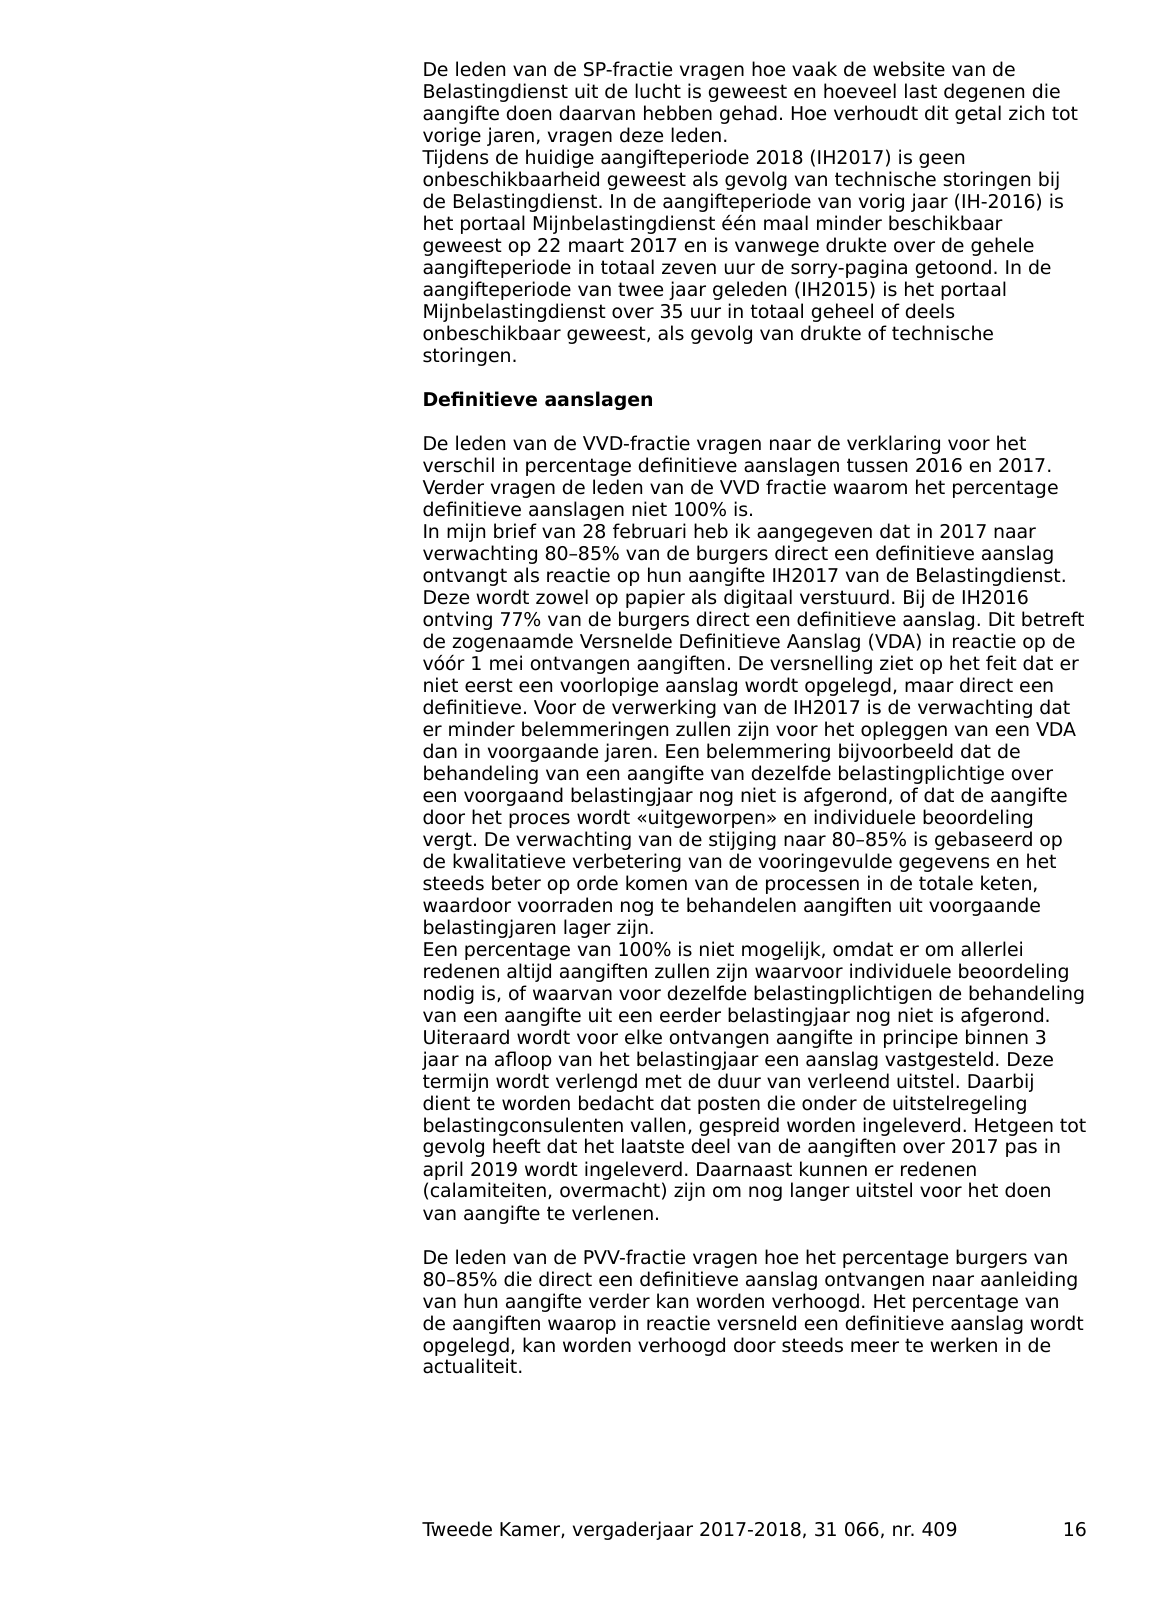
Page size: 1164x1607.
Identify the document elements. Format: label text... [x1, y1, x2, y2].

text In mijn brief van 28 februari heb ik aangegeven dat in 2017 naar verwachting 80–85% van de burgers direct een definitieve aanslag ontvangt als reactie op hun aangifte IH2017 van de Belastingdienst. Deze wordt zowel op papier als digitaal verstuurd. Bij de IH2016 ontving 77% van de burgers direct een definitieve aanslag. Dit betreft de zogenaamde Versnelde Definitieve Aanslag (VDA) in reactie op de vóór 1 mei ontvangen aangiften. De versnelling ziet op het feit dat er niet eerst een voorlopige aanslag wordt opgelegd, maar direct een definitieve. Voor de verwerking van de IH2017 is de verwachting dat er minder belemmeringen zullen zijn voor het opleggen van een VDA dan in voorgaande jaren. Een belemmering bijvoorbeeld dat de behandeling van een aangifte van dezelfde belastingplichtige over een voorgaand belastingjaar nog niet is afgerond, of dat de aangifte door het proces wordt «uitgeworpen» en individuele beoordeling vergt. De verwachting van de stijging naar 80–85% is gebaseerd op de kwalitatieve verbetering van de vooringevulde gegevens en het steeds beter op orde komen van de processen in de totale keten, waardoor voorraden nog te behandelen aangiften uit voorgaande belastingjaren lager zijn. [422, 521, 1087, 939]
text De leden van de VVD-fractie vragen naar de verklaring voor het verschil in percentage definitieve aanslagen tussen 2016 en 2017. Verder vragen de leden van de VVD fractie waarom het percentage definitieve aanslagen niet 100% is. [422, 433, 1087, 521]
subtitle Definitieve aanslagen [422, 389, 1087, 411]
text De leden van de SP-fractie vragen hoe vaak de website van de Belastingdienst uit de lucht is geweest en hoeveel last degenen die aangifte doen daarvan hebben gehad. Hoe verhoudt dit getal zich tot vorige jaren, vragen deze leden. [422, 59, 1087, 147]
text De leden van de PVV-fractie vragen hoe het percentage burgers van 80–85% die direct een definitieve aanslag ontvangen naar aanleiding van hun aangifte verder kan worden verhoogd. Het percentage van de aangiften waarop in reactie versneld een definitieve aanslag wordt opgelegd, kan worden verhoogd door steeds meer te werken in de actualiteit. [422, 1247, 1087, 1378]
text Een percentage van 100% is niet mogelijk, omdat er om allerlei redenen altijd aangiften zullen zijn waarvoor individuele beoordeling nodig is, of waarvan voor dezelfde belastingplichtigen de behandeling van een aangifte uit een eerder belastingjaar nog niet is afgerond. Uiteraard wordt voor elke ontvangen aangifte in principe binnen 3 jaar na afloop van het belastingjaar een aanslag vastgesteld. Deze termijn wordt verlengd met de duur van verleend uitstel. Daarbij dient te worden bedacht dat posten die onder de uitstelregeling belastingconsulenten vallen, gespreid worden ingeleverd. Hetgeen tot gevolg heeft dat het laatste deel van de aangiften over 2017 pas in april 2019 wordt ingeleverd. Daarnaast kunnen er redenen (calamiteiten, overmacht) zijn om nog langer uitstel voor het doen van aangifte te verlenen. [422, 939, 1087, 1224]
text Tijdens de huidige aangifteperiode 2018 (IH2017) is geen onbeschikbaarheid geweest als gevolg van technische storingen bij de Belastingdienst. In de aangifteperiode van vorig jaar (IH-2016) is het portaal Mijnbelastingdienst één maal minder beschikbaar geweest op 22 maart 2017 en is vanwege drukte over de gehele aangifteperiode in totaal zeven uur de sorry-pagina getoond. In de aangifteperiode van twee jaar geleden (IH2015) is het portaal Mijnbelastingdienst over 35 uur in totaal geheel of deels onbeschikbaar geweest, als gevolg van drukte of technische storingen. [422, 147, 1087, 367]
